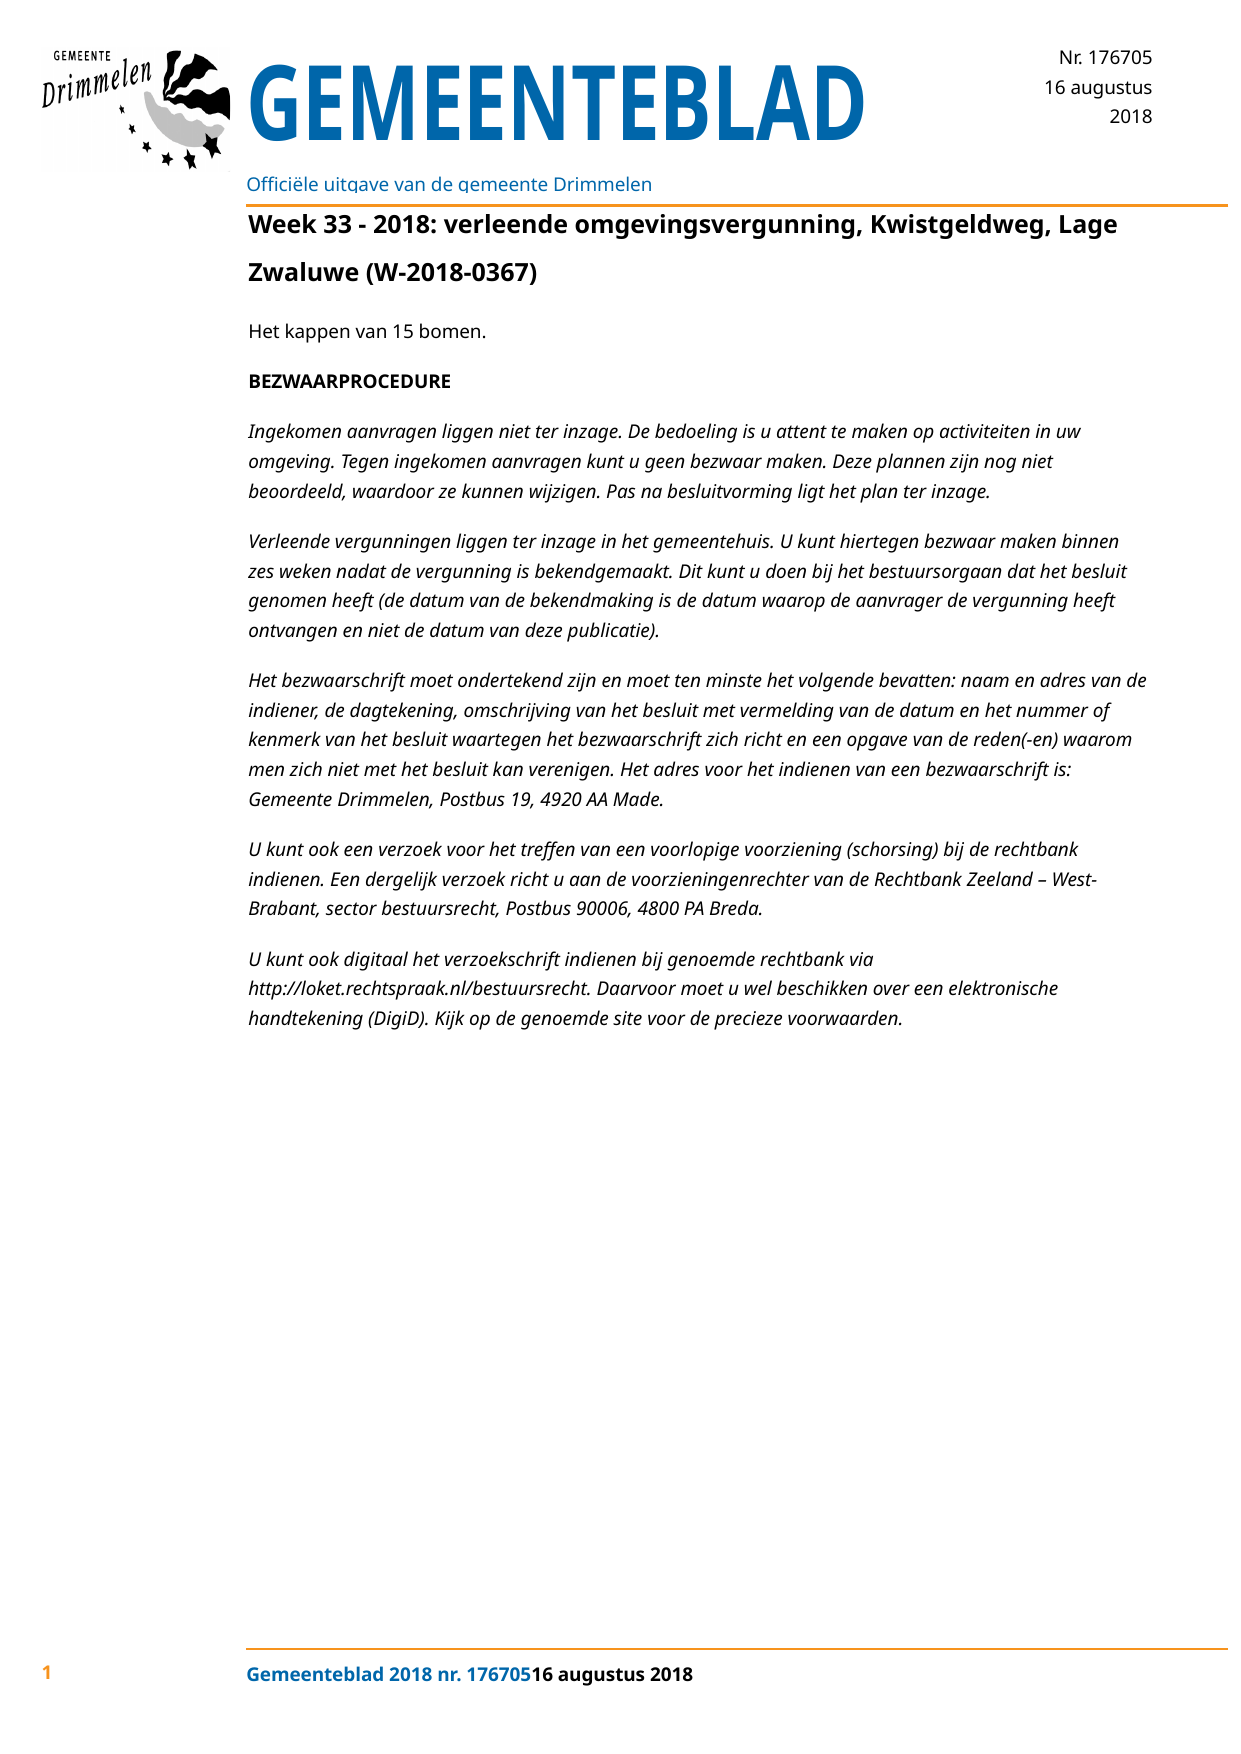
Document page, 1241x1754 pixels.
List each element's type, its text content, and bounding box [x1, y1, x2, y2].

text Verleende vergunningen liggen ter inzage in het gemeentehuis. U kunt hiertegen bezwaar maken binnen zes weken nadat de vergunning is bekendgemaakt. Dit kunt u doen bij het bestuursorgaan dat het besluit genomen heeft (de datum van de bekendmaking is de datum waarop de aanvrager de vergunning heeft ontvangen en niet de datum van deze publicatie). [248, 528, 1152, 643]
picture [41, 47, 231, 172]
text BEZWAARPROCEDURE [248, 368, 1152, 394]
text Het bezwaarschrift moet ondertekend zijn en moet ten minste het volgende bevatten: naam en adres van de indiener, de dagtekening, omschrijving van het besluit met vermelding van de datum en het nummer of kenmerk van het besluit waartegen het bezwaarschrift zich richt en een opgave van de reden(-en) waarom men zich niet met het besluit kan verenigen. Het adres voor het indienen van een bezwaarschrift is: Gemeente Drimmelen, Postbus 19, 4920 AA Made. [248, 667, 1152, 812]
text Ingekomen aanvragen liggen niet ter inzage. De bedoeling is u attent te maken op activiteiten in uw omgeving. Tegen ingekomen aanvragen kunt u geen bezwaar maken. Deze plannen zijn nog niet beoordeeld, waardoor ze kunnen wijzigen. Pas na besluitvorming ligt het plan ter inzage. [248, 419, 1152, 504]
text U kunt ook digitaal het verzoekschrift indienen bij genoemde rechtbank via http://loket.rechtspraak.nl/bestuursrecht. Daarvoor moet u wel beschikken over een elektronische handtekening (DigiD). Kijk op de genoemde site voor de precieze voorwaarden. [248, 946, 1152, 1031]
text U kunt ook een verzoek voor het treffen van een voorlopige voorziening (schorsing) bij de rechtbank indienen. Een dergelijk verzoek richt u aan de voorzieningenrechter van de Rechtbank Zeeland – West-Brabant, sector bestuursrecht, Postbus 90006, 4800 PA Breda. [248, 836, 1152, 921]
text Het kappen van 15 bomen. [248, 318, 1152, 344]
text Week 33 - 2018: verleende omgevingsvergunning, Kwistgeldweg, Lage Zwaluwe (W-2018-0367) [248, 207, 1152, 288]
